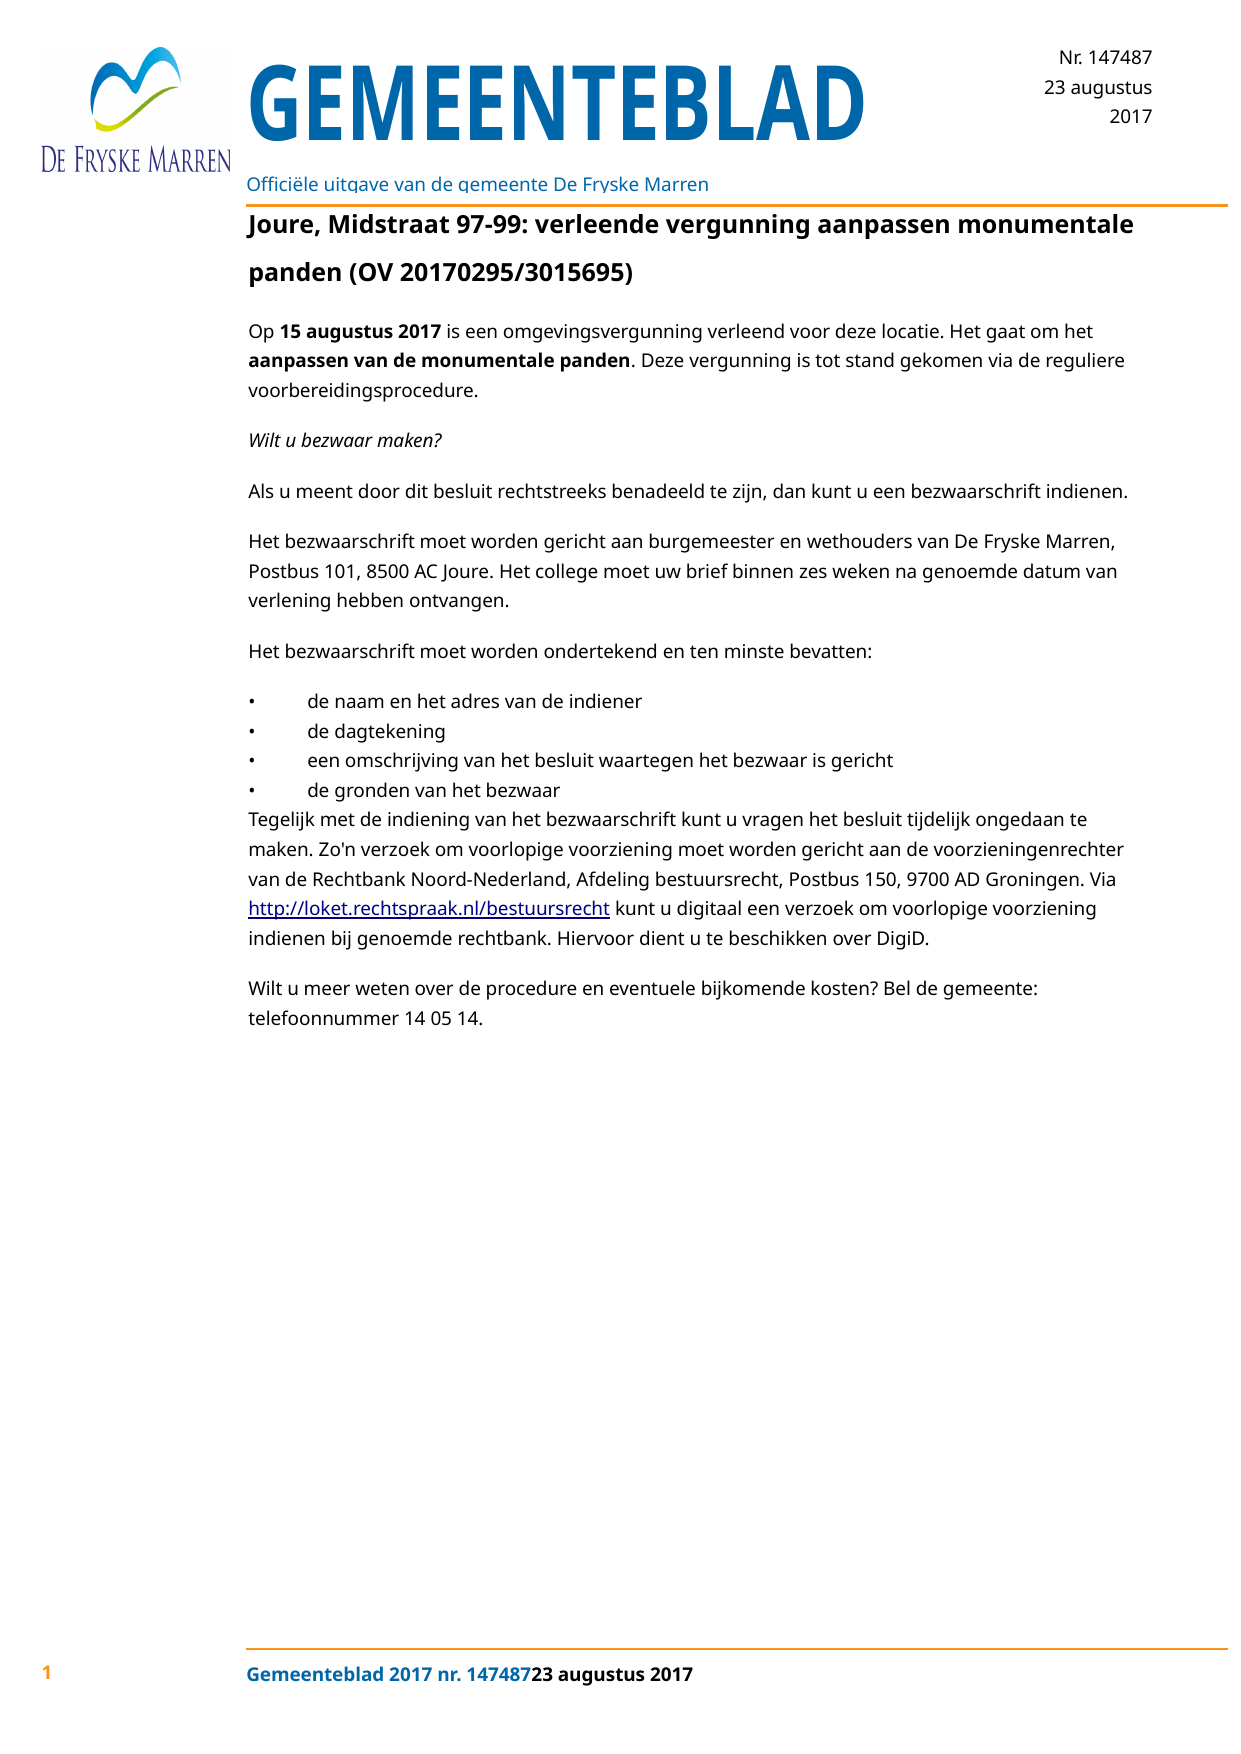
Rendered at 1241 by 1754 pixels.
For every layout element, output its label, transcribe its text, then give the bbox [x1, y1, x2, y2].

text Het bezwaarschrift moet worden gericht aan burgemeester en wethouders van De Fryske Marren, Postbus 101, 8500 AC Joure. Het college moet uw brief binnen zes weken na genoemde datum van verlening hebben ontvangen. [248, 528, 1152, 613]
text Het bezwaarschrift moet worden ondertekend en ten minste bevatten: [248, 638, 1152, 664]
list een omschrijving van het besluit waartegen het bezwaar is gericht [248, 747, 1152, 773]
list de dagtekening [248, 718, 1152, 744]
text Wilt u bezwaar maken? [248, 427, 1152, 453]
picture [41, 47, 231, 172]
text Joure, Midstraat 97-99: verleende vergunning aanpassen monumentale panden (OV 20170295/3015695) [248, 207, 1152, 288]
text Wilt u meer weten over de procedure en eventuele bijkomende kosten? Bel de gemeente: telefoonnummer 14 05 14. [248, 975, 1152, 1031]
text Als u meent door dit besluit rechtstreeks benadeeld te zijn, dan kunt u een bezwaarschrift indienen. [248, 478, 1152, 504]
list de naam en het adres van de indiener [248, 688, 1152, 714]
text Tegelijk met de indiening van het bezwaarschrift kunt u vragen het besluit tijdelijk ongedaan te maken. Zo'n verzoek om voorlopige voorziening moet worden gericht aan de voorzieningenrechter van de Rechtbank Noord-Nederland, Afdeling bestuursrecht, Postbus 150, 9700 AD Groningen. Via http://loket.rechtspraak.nl/bestuursrecht kunt u digitaal een verzoek om voorlopige voorziening indienen bij genoemde rechtbank. Hiervoor dient u te beschikken over DigiD. [248, 807, 1152, 951]
text Op 15 augustus 2017 is een omgevingsvergunning verleend voor deze locatie. Het gaat om het aanpassen van de monumentale panden. Deze vergunning is tot stand gekomen via de reguliere voorbereidingsprocedure. [248, 318, 1152, 403]
list de gronden van het bezwaar [248, 777, 1152, 803]
